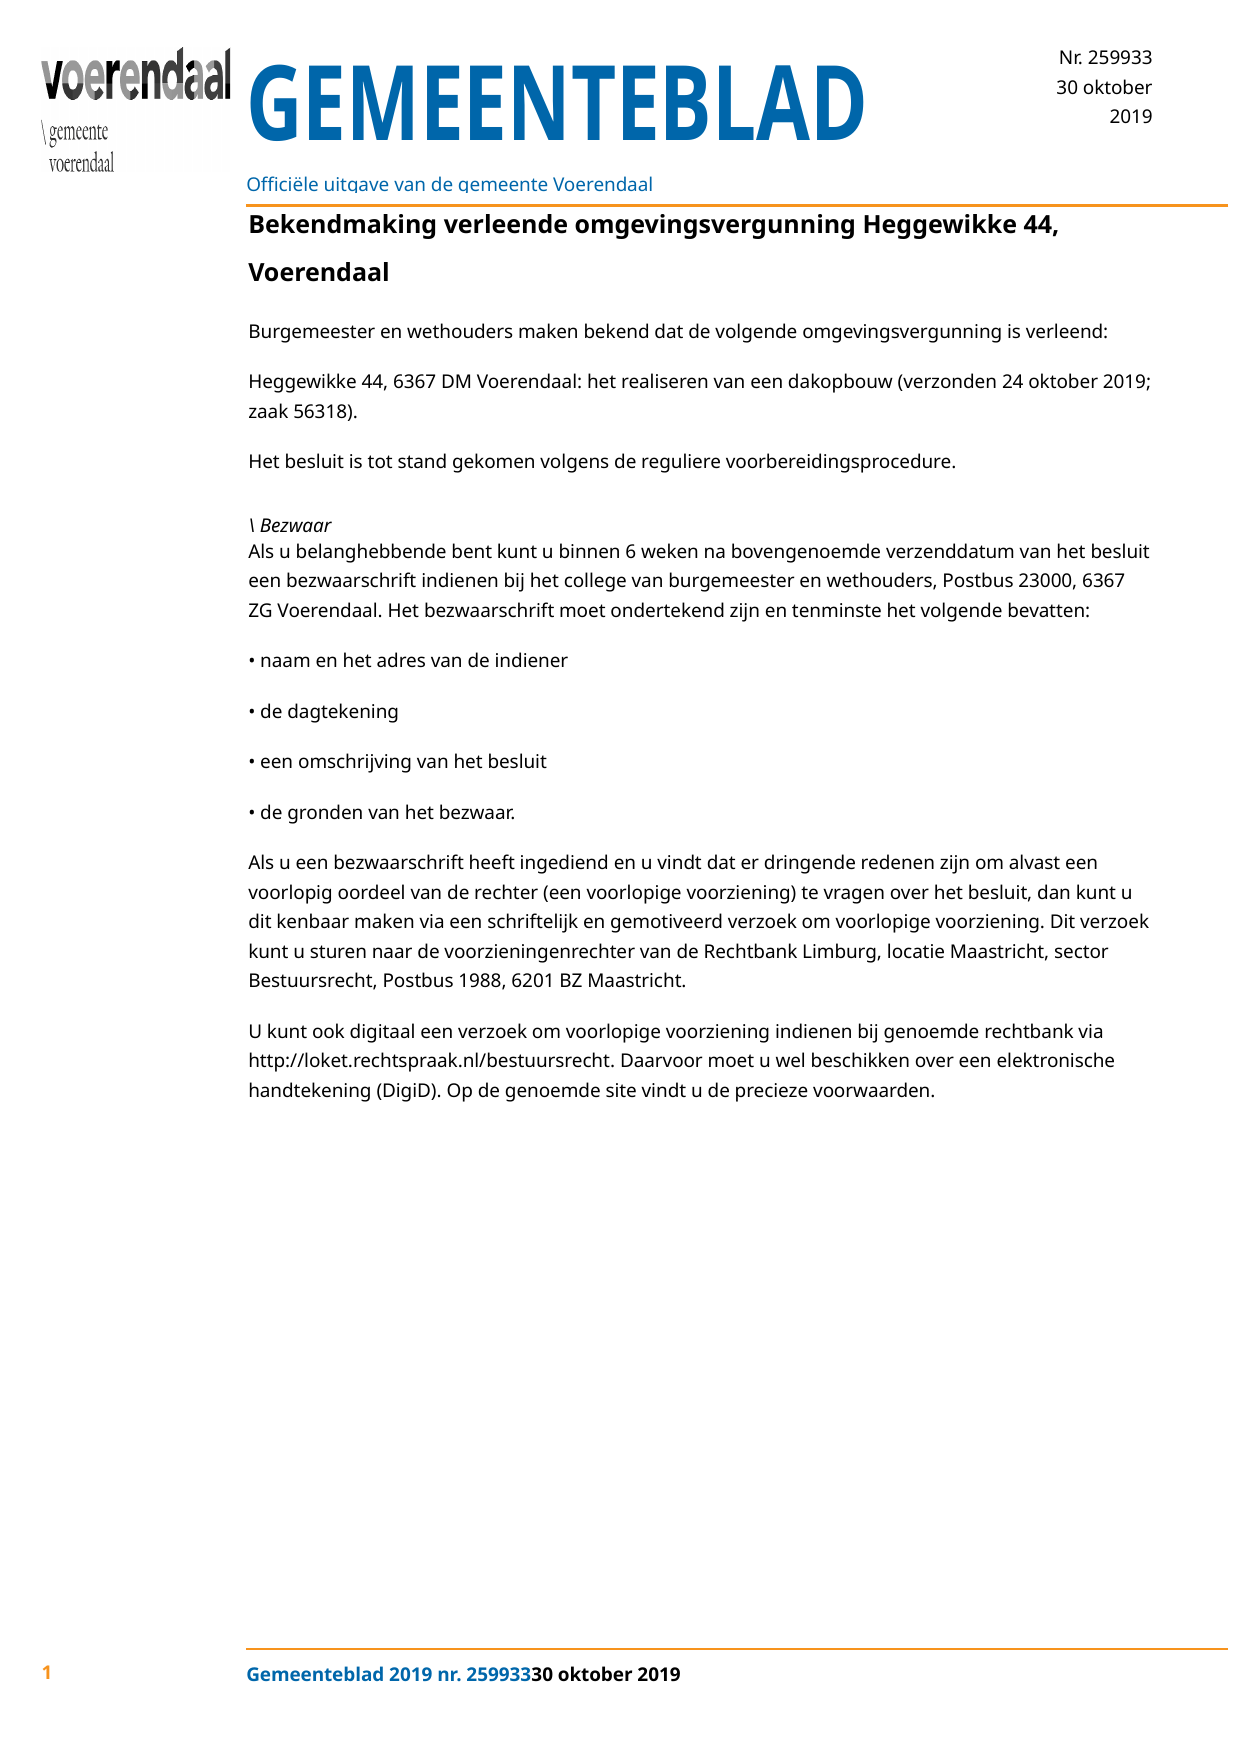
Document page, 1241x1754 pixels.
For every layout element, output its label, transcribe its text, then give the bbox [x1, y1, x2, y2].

text Bekendmaking verleende omgevingsvergunning Heggewikke 44, Voerendaal [248, 207, 1152, 288]
text Heggewikke 44, 6367 DM Voerendaal: het realiseren van een dakopbouw (verzonden 24 oktober 2019; zaak 56318). [248, 368, 1152, 424]
text • naam en het adres van de indiener [248, 648, 1152, 673]
text Als u belanghebbende bent kunt u binnen 6 weken na bovengenoemde verzenddatum van het besluit een bezwaarschrift indienen bij het college van burgemeester en wethouders, Postbus 23000, 6367 ZG Voerendaal. Het bezwaarschrift moet ondertekend zijn en tenminste het volgende bevatten: [248, 538, 1152, 623]
text • de gronden van het bezwaar. [248, 799, 1152, 824]
text U kunt ook digitaal een verzoek om voorlopige voorziening indienen bij genoemde rechtbank via http://loket.rechtspraak.nl/bestuursrecht. Daarvoor moet u wel beschikken over een elektronische handtekening (DigiD). Op de genoemde site vindt u de precieze voorwaarden. [248, 1018, 1152, 1103]
text \ Bezwaar [248, 512, 1152, 538]
text • de dagtekening [248, 698, 1152, 724]
text Het besluit is tot stand gekomen volgens de reguliere voorbereidingsprocedure. [248, 448, 1152, 474]
text • een omschrijving van het besluit [248, 748, 1152, 774]
picture [41, 47, 231, 172]
text Burgemeester en wethouders maken bekend dat de volgende omgevingsvergunning is verleend: [248, 318, 1152, 344]
text Als u een bezwaarschrift heeft ingediend en u vindt dat er dringende redenen zijn om alvast een voorlopig oordeel van de rechter (een voorlopige voorziening) te vragen over het besluit, dan kunt u dit kenbaar maken via een schriftelijk en gemotiveerd verzoek om voorlopige voorziening. Dit verzoek kunt u sturen naar de voorzieningenrechter van de Rechtbank Limburg, locatie Maastricht, sector Bestuursrecht, Postbus 1988, 6201 BZ Maastricht. [248, 849, 1152, 993]
